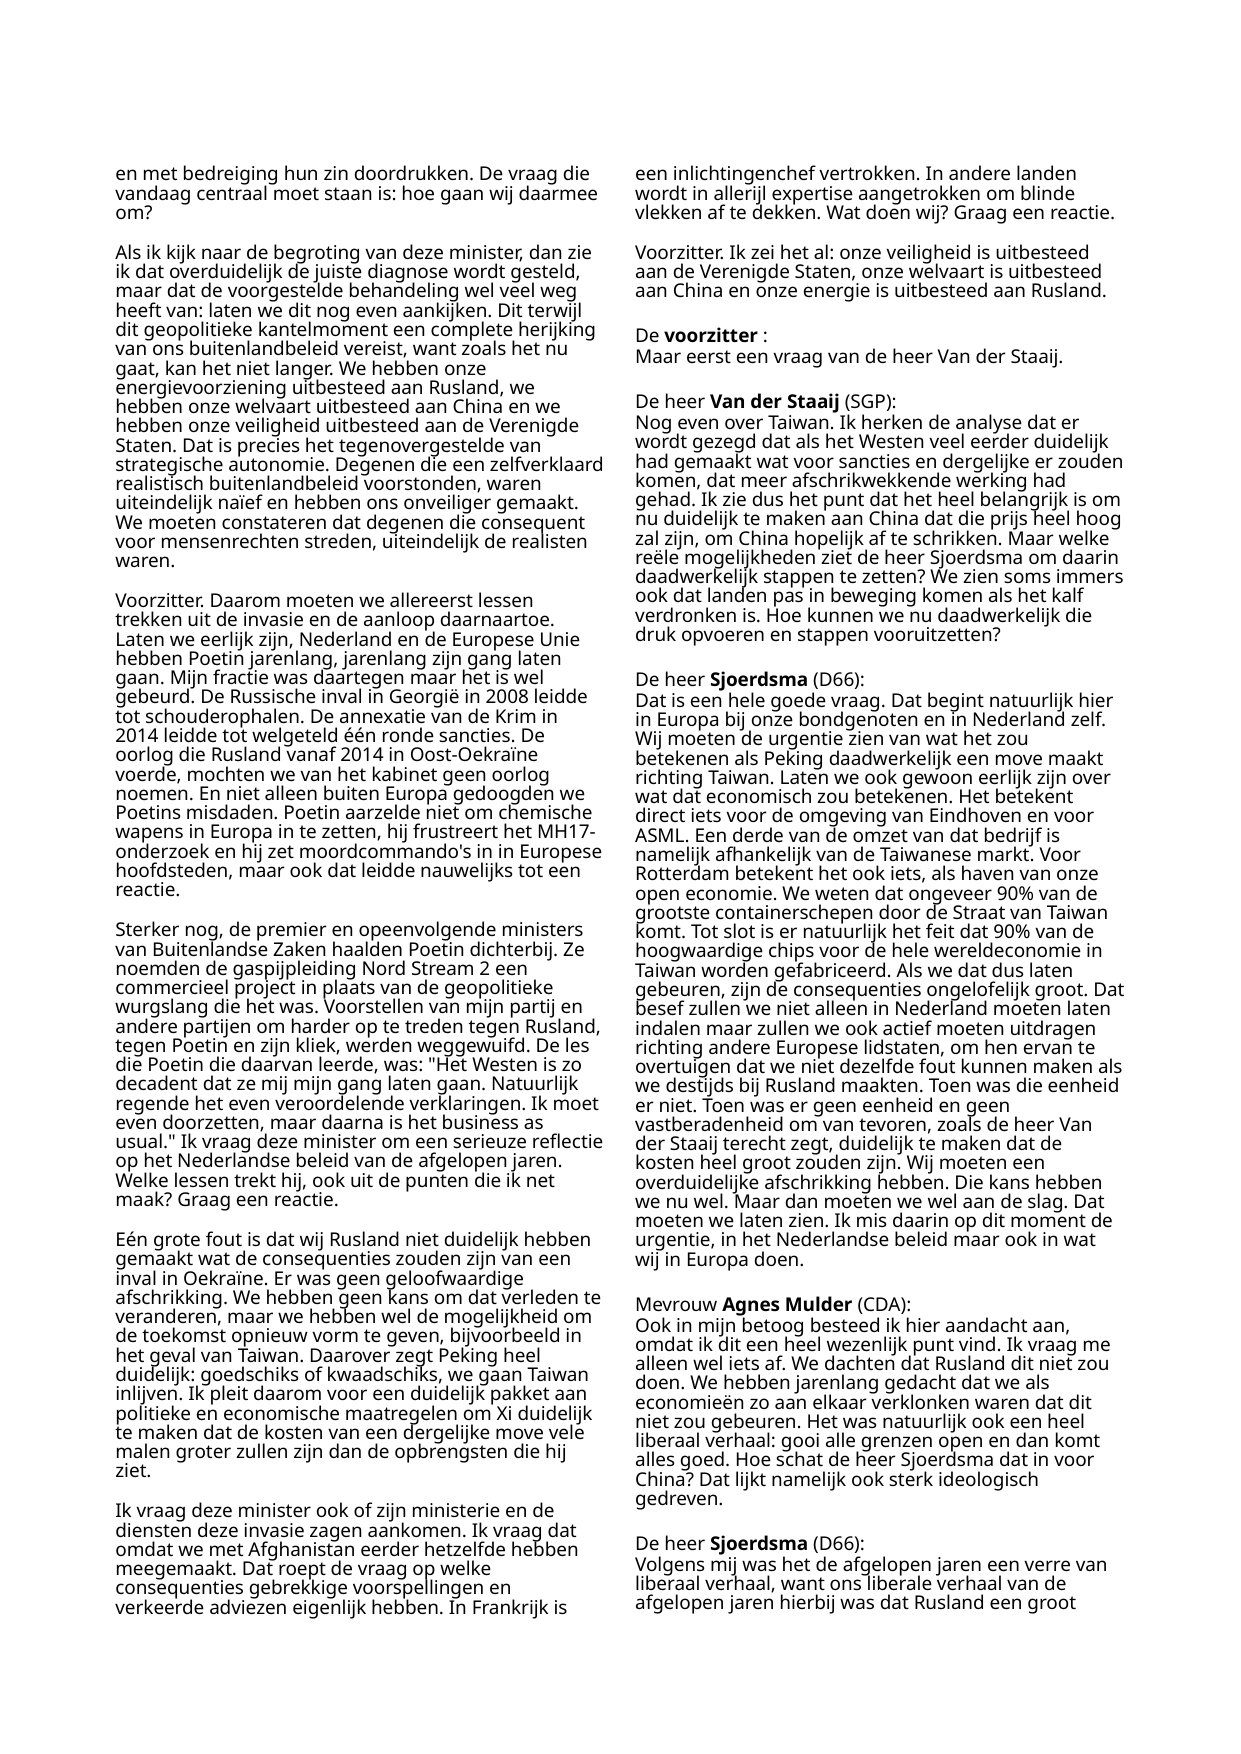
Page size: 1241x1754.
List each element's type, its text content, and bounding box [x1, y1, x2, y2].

text en met bedreiging hun zin doordrukken. De vraag die vandaag centraal moet staan is: hoe gaan wij daarmee om? [115, 165, 605, 223]
text Mevrouw Agnes Mulder (CDA): [635, 1291, 1125, 1317]
text een inlichtingenchef vertrokken. In andere landen wordt in allerijl expertise aangetrokken om blinde vlekken af te dekken. Wat doen wij? Graag een reactie. [635, 165, 1125, 223]
text Maar eerst een vraag van de heer Van der Staaij. [635, 348, 1125, 367]
text Dat is een hele goede vraag. Dat begint natuurlijk hier in Europa bij onze bondgenoten en in Nederland zelf. Wij moeten de urgentie zien van wat het zou betekenen als Peking daadwerkelijk een move maakt richting Taiwan. Laten we ook gewoon eerlijk zijn over wat dat economisch zou betekenen. Het betekent direct iets voor de omgeving van Eindhoven en voor ASML. Een derde van de omzet van dat bedrijf is namelijk afhankelijk van de Taiwanese markt. Voor Rotterdam betekent het ook iets, als haven van onze open economie. We weten dat ongeveer 90% van de grootste containerschepen door de Straat van Taiwan komt. Tot slot is er natuurlijk het feit dat 90% van de hoogwaardige chips voor de hele wereldeconomie in Taiwan worden gefabriceerd. Als we dat dus laten gebeuren, zijn de consequenties ongelofelijk groot. Dat besef zullen we niet alleen in Nederland moeten laten indalen maar zullen we ook actief moeten uitdragen richting andere Europese lidstaten, om hen ervan te overtuigen dat we niet dezelfde fout kunnen maken als we destijds bij Rusland maakten. Toen was die eenheid er niet. Toen was er geen eenheid en geen vastberadenheid om van tevoren, zoals de heer Van der Staaij terecht zegt, duidelijk te maken dat de kosten heel groot zouden zijn. Wij moeten een overduidelijke afschrikking hebben. Die kans hebben we nu wel. Maar dan moeten we wel aan de slag. Dat moeten we laten zien. Ik mis daarin op dit moment de urgentie, in het Nederlandse beleid maar ook in wat wij in Europa doen. [635, 692, 1125, 1270]
text De heer Sjoerdsma (D66): [635, 666, 1125, 692]
text Volgens mij was het de afgelopen jaren een verre van liberaal verhaal, want ons liberale verhaal van de afgelopen jaren hierbij was dat Rusland een groot [635, 1556, 1125, 1614]
text Voorzitter. Daarom moeten we allereerst lessen trekken uit de invasie en de aanloop daarnaartoe. Laten we eerlijk zijn, Nederland en de Europese Unie hebben Poetin jarenlang, jarenlang zijn gang laten gaan. Mijn fractie was daartegen maar het is wel gebeurd. De Russische inval in Georgië in 2008 leidde tot schouderophalen. De annexatie van de Krim in 2014 leidde tot welgeteld één ronde sancties. De oorlog die Rusland vanaf 2014 in Oost-Oekraïne voerde, mochten we van het kabinet geen oorlog noemen. En niet alleen buiten Europa gedoogden we Poetins misdaden. Poetin aarzelde niet om chemische wapens in Europa in te zetten, hij frustreert het MH17-onderzoek en hij zet moordcommando's in in Europese hoofdsteden, maar ook dat leidde nauwelijks tot een reactie. [115, 592, 605, 901]
text De heer Sjoerdsma (D66): [635, 1530, 1125, 1556]
text Eén grote fout is dat wij Rusland niet duidelijk hebben gemaakt wat de consequenties zouden zijn van een inval in Oekraïne. Er was geen geloofwaardige afschrikking. We hebben geen kans om dat verleden te veranderen, maar we hebben wel de mogelijkheid om de toekomst opnieuw vorm te geven, bijvoorbeeld in het geval van Taiwan. Daarover zegt Peking heel duidelijk: goedschiks of kwaadschiks, we gaan Taiwan inlijven. Ik pleit daarom voor een duidelijk pakket aan politieke en economische maatregelen om Xi duidelijk te maken dat de kosten van een dergelijke move vele malen groter zullen zijn dan de opbrengsten die hij ziet. [115, 1231, 605, 1482]
text Ik vraag deze minister ook of zijn ministerie en de diensten deze invasie zagen aankomen. Ik vraag dat omdat we met Afghanistan eerder hetzelfde hebben meegemaakt. Dat roept de vraag op welke consequenties gebrekkige voorspellingen en verkeerde adviezen eigenlijk hebben. In Frankrijk is [115, 1502, 605, 1618]
text De voorzitter : [635, 322, 1125, 348]
text Als ik kijk naar de begroting van deze minister, dan zie ik dat overduidelijk de juiste diagnose wordt gesteld, maar dat de voorgestelde behandeling wel veel weg heeft van: laten we dit nog even aankijken. Dit terwijl dit geopolitieke kantelmoment een complete herijking van ons buitenlandbeleid vereist, want zoals het nu gaat, kan het niet langer. We hebben onze energievoorziening uitbesteed aan Rusland, we hebben onze welvaart uitbesteed aan China en we hebben onze veiligheid uitbesteed aan de Verenigde Staten. Dat is precies het tegenovergestelde van strategische autonomie. Degenen die een zelfverklaard realistisch buitenlandbeleid voorstonden, waren uiteindelijk naïef en hebben ons onveiliger gemaakt. We moeten constateren dat degenen die consequent voor mensenrechten streden, uiteindelijk de realisten waren. [115, 244, 605, 571]
text Sterker nog, de premier en opeenvolgende ministers van Buitenlandse Zaken haalden Poetin dichterbij. Ze noemden de gaspijpleiding Nord Stream 2 een commercieel project in plaats van de geopolitieke wurgslang die het was. Voorstellen van mijn partij en andere partijen om harder op te treden tegen Rusland, tegen Poetin en zijn kliek, werden weggewuifd. De les die Poetin die daarvan leerde, was: "Het Westen is zo decadent dat ze mij mijn gang laten gaan. Natuurlijk regende het even veroordelende verklaringen. Ik moet even doorzetten, maar daarna is het business as usual." Ik vraag deze minister om een serieuze reflectie op het Nederlandse beleid van de afgelopen jaren. Welke lessen trekt hij, ook uit de punten die ik net maak? Graag een reactie. [115, 921, 605, 1210]
text Nog even over Taiwan. Ik herken de analyse dat er wordt gezegd dat als het Westen veel eerder duidelijk had gemaakt wat voor sancties en dergelijke er zouden komen, dat meer afschrikwekkende werking had gehad. Ik zie dus het punt dat het heel belangrijk is om nu duidelijk te maken aan China dat die prijs heel hoog zal zijn, om China hopelijk af te schrikken. Maar welke reële mogelijkheden ziet de heer Sjoerdsma om daarin daadwerkelijk stappen te zetten? We zien soms immers ook dat landen pas in beweging komen als het kalf verdronken is. Hoe kunnen we nu daadwerkelijk die druk opvoeren en stappen vooruitzetten? [635, 414, 1125, 645]
text Ook in mijn betoog besteed ik hier aandacht aan, omdat ik dit een heel wezenlijk punt vind. Ik vraag me alleen wel iets af. We dachten dat Rusland dit niet zou doen. We hebben jarenlang gedacht dat we als economieën zo aan elkaar verklonken waren dat dit niet zou gebeuren. Het was natuurlijk ook een heel liberaal verhaal: gooi alle grenzen open en dan komt alles goed. Hoe schat de heer Sjoerdsma dat in voor China? Dat lijkt namelijk ook sterk ideologisch gedreven. [635, 1317, 1125, 1509]
text Voorzitter. Ik zei het al: onze veiligheid is uitbesteed aan de Verenigde Staten, onze welvaart is uitbesteed aan China en onze energie is uitbesteed aan Rusland. [635, 244, 1125, 302]
text De heer Van der Staaij (SGP): [635, 388, 1125, 414]
